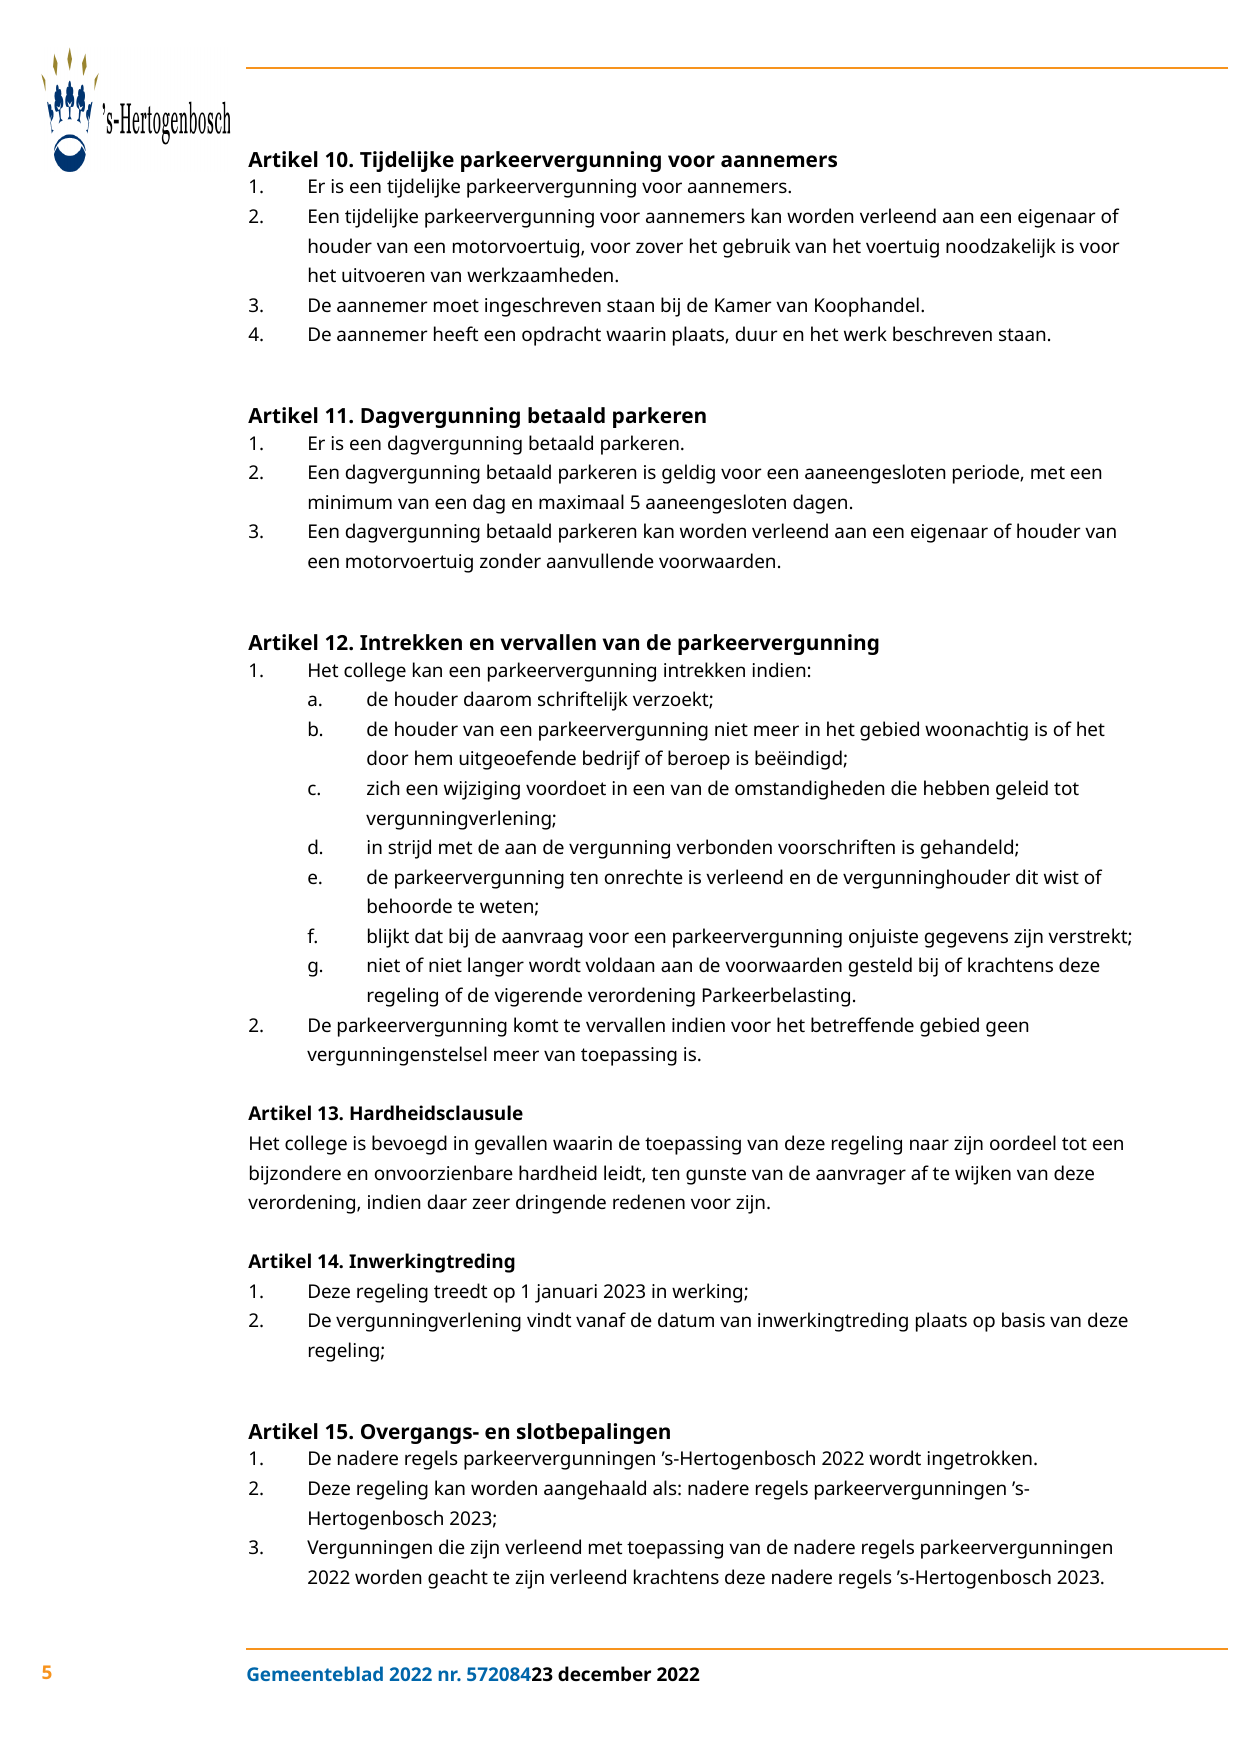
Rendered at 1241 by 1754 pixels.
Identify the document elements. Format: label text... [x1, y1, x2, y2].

list Een dagvergunning betaald parkeren is geldig voor een aaneengesloten periode, met een minimum van een dag en maximaal 5 aaneengesloten dagen. [248, 459, 1152, 515]
text Artikel 15. Overgangs- en slotbepalingen [248, 1417, 1152, 1446]
list De aannemer heeft een opdracht waarin plaats, duur en het werk beschreven staan. [248, 322, 1152, 347]
list Een dagvergunning betaald parkeren kan worden verleend aan een eigenaar of houder van een motorvoertuig zonder aanvullende voorwaarden. [248, 519, 1152, 574]
text Artikel 11. Dagvergunning betaald parkeren [248, 402, 1152, 430]
list Vergunningen die zijn verleend met toepassing van de nadere regels parkeervergunningen 2022 worden geacht te zijn verleend krachtens deze nadere regels ’s-Hertogenbosch 2023. [248, 1534, 1152, 1590]
text Artikel 13. Hardheidsclausule [248, 1101, 1152, 1126]
list de houder van een parkeervergunning niet meer in het gebied woonachtig is of het door hem uitgeoefende bedrijf of beroep is beëindigd; [307, 716, 1152, 771]
list Er is een dagvergunning betaald parkeren. [248, 430, 1152, 456]
list De parkeervergunning komt te vervallen indien voor het betreffende gebied geen vergunningenstelsel meer van toepassing is. [248, 1012, 1152, 1067]
list in strijd met de aan de vergunning verbonden voorschriften is gehandeld; [307, 834, 1152, 860]
list niet of niet langer wordt voldaan aan de voorwaarden gesteld bij of krachtens deze regeling of de vigerende verordening Parkeerbelasting. [307, 953, 1152, 1008]
list Een tijdelijke parkeervergunning voor aannemers kan worden verleend aan een eigenaar of houder van een motorvoertuig, voor zover het gebruik van het voertuig noodzakelijk is voor het uitvoeren van werkzaamheden. [248, 203, 1152, 288]
list Er is een tijdelijke parkeervergunning voor aannemers. [248, 174, 1152, 199]
list Het college kan een parkeervergunning intrekken indien: [248, 657, 1152, 682]
text Het college is bevoegd in gevallen waarin de toepassing van deze regeling naar zijn oordeel tot een bijzondere en onvoorzienbare hardheid leidt, ten gunste van de aanvrager af te wijken van deze verordening, indien daar zeer dringende redenen voor zijn. [248, 1130, 1152, 1215]
list De aannemer moet ingeschreven staan bij de Kamer van Koophandel. [248, 292, 1152, 318]
text Artikel 12. Intrekken en vervallen van de parkeervergunning [248, 628, 1152, 657]
list Deze regeling treedt op 1 januari 2023 in werking; [248, 1278, 1152, 1304]
text Artikel 10. Tijdelijke parkeervergunning voor aannemers [248, 145, 1152, 174]
list blijkt dat bij de aanvraag voor een parkeervergunning onjuiste gegevens zijn verstrekt; [307, 923, 1152, 949]
list zich een wijziging voordoet in een van de omstandigheden die hebben geleid tot vergunningverlening; [307, 775, 1152, 830]
list Deze regeling kan worden aangehaald als: nadere regels parkeervergunningen ’s-Hertogenbosch 2023; [248, 1475, 1152, 1531]
picture [41, 47, 231, 172]
text Artikel 14. Inwerkingtreding [248, 1248, 1152, 1274]
list de houder daarom schriftelijk verzoekt; [307, 686, 1152, 712]
list de parkeervergunning ten onrechte is verleend en de vergunninghouder dit wist of behoorde te weten; [307, 864, 1152, 919]
list De vergunningverlening vindt vanaf de datum van inwerkingtreding plaats op basis van deze regeling; [248, 1308, 1152, 1363]
list De nadere regels parkeervergunningen ’s-Hertogenbosch 2022 wordt ingetrokken. [248, 1446, 1152, 1471]
